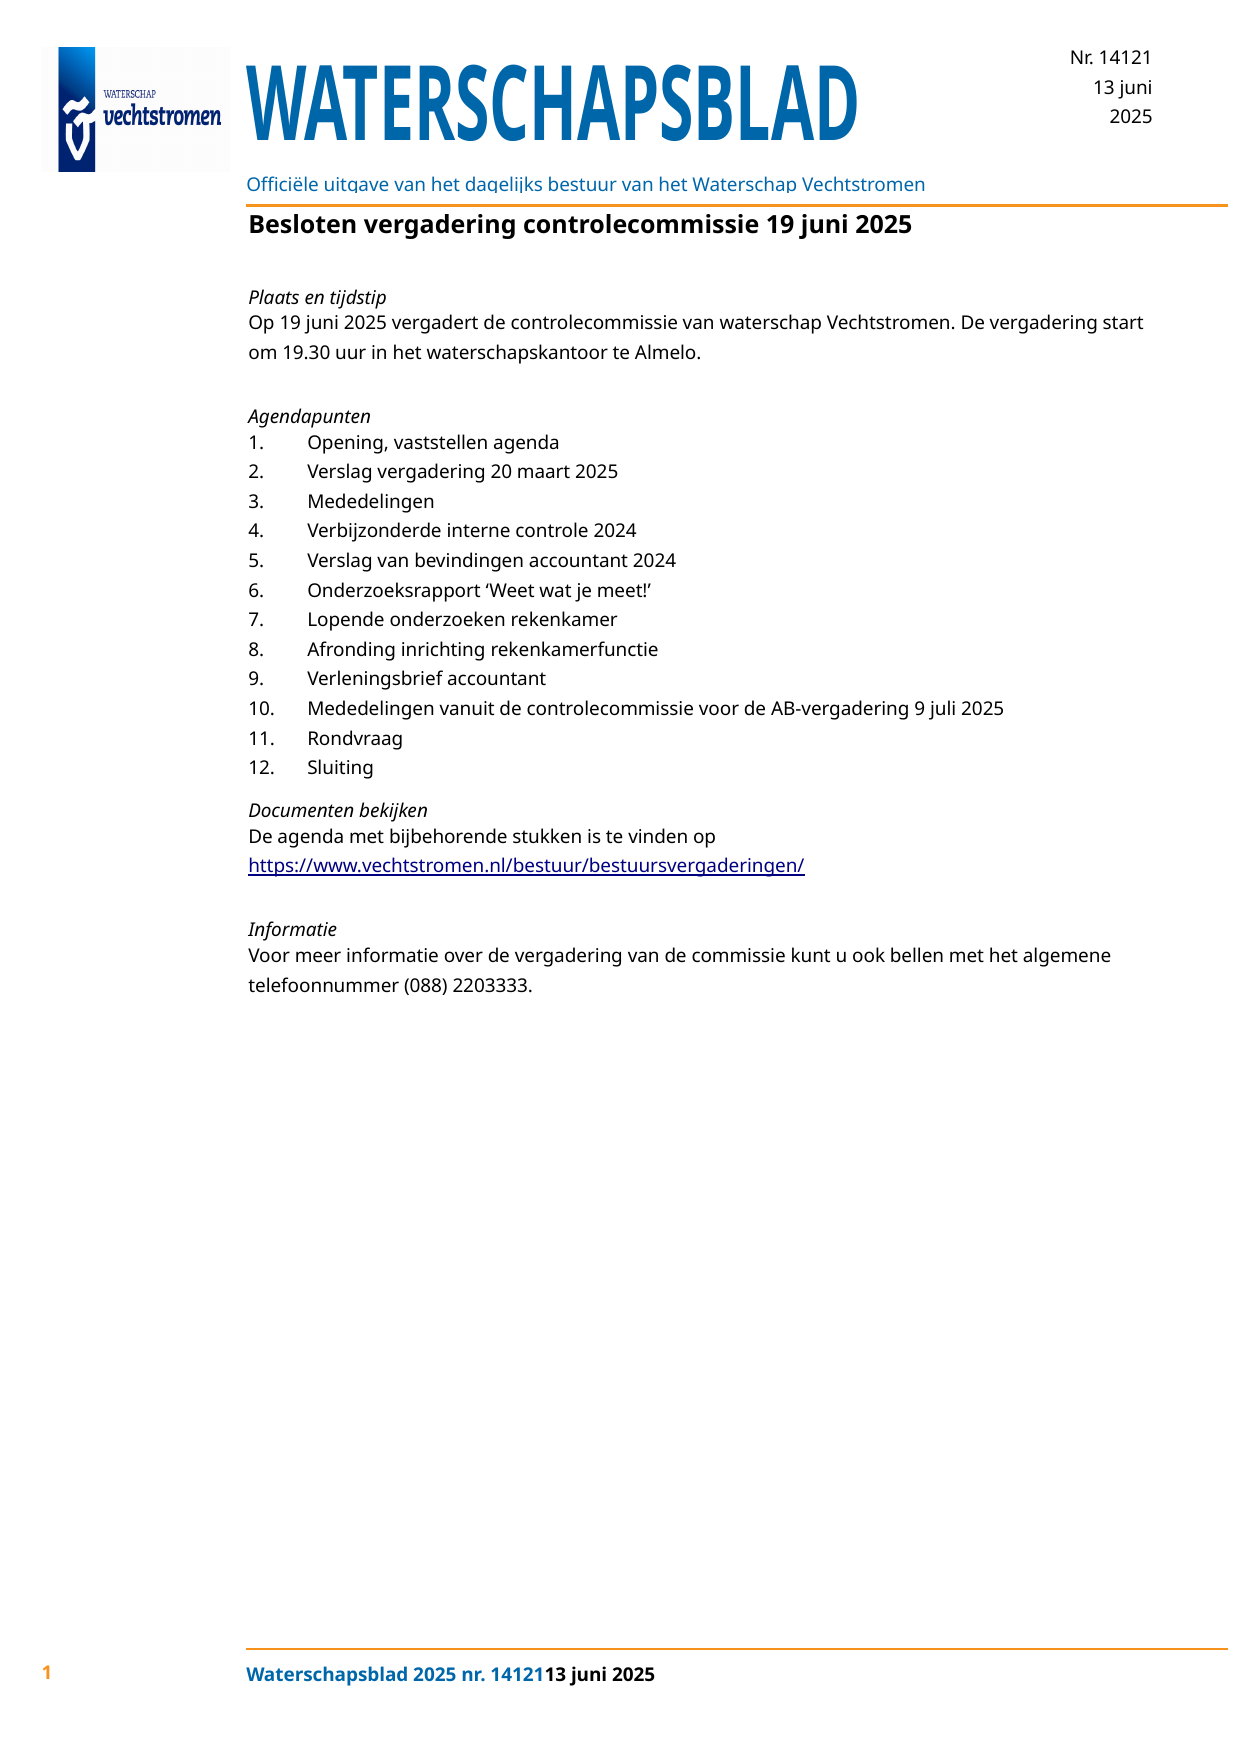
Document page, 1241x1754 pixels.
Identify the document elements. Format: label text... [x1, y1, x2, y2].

list Verbijzonderde interne controle 2024 [248, 518, 1152, 543]
text De agenda met bijbehorende stukken is te vinden op https://www.vechtstromen.nl/bestuur/bestuursvergaderingen/ [248, 823, 1152, 878]
list Mededelingen vanuit de controlecommissie voor de AB-vergadering 9 juli 2025 [248, 695, 1152, 721]
list Onderzoeksrapport ‘Weet wat je meet!’ [248, 577, 1152, 602]
text Besloten vergadering controlecommissie 19 juni 2025 [248, 207, 1152, 241]
text Plaats en tijdstip [248, 284, 1152, 309]
list Sluiting [248, 754, 1152, 780]
list Verslag van bevindingen accountant 2024 [248, 547, 1152, 573]
list Verslag vergadering 20 maart 2025 [248, 458, 1152, 484]
text Voor meer informatie over de vergadering van de commissie kunt u ook bellen met het algemene telefoonnummer (088) 2203333. [248, 942, 1152, 998]
text Informatie [248, 917, 1152, 942]
picture [41, 47, 231, 172]
list Verleningsbrief accountant [248, 666, 1152, 691]
list Rondvraag [248, 725, 1152, 750]
list Afronding inrichting rekenkamerfunctie [248, 636, 1152, 662]
list Opening, vaststellen agenda [248, 429, 1152, 454]
list Lopende onderzoeken rekenkamer [248, 606, 1152, 632]
text Agendapunten [248, 403, 1152, 429]
text Documenten bekijken [248, 797, 1152, 823]
list Mededelingen [248, 488, 1152, 514]
text Op 19 juni 2025 vergadert de controlecommissie van waterschap Vechtstromen. De vergadering start om 19.30 uur in het waterschapskantoor te Almelo. [248, 309, 1152, 365]
